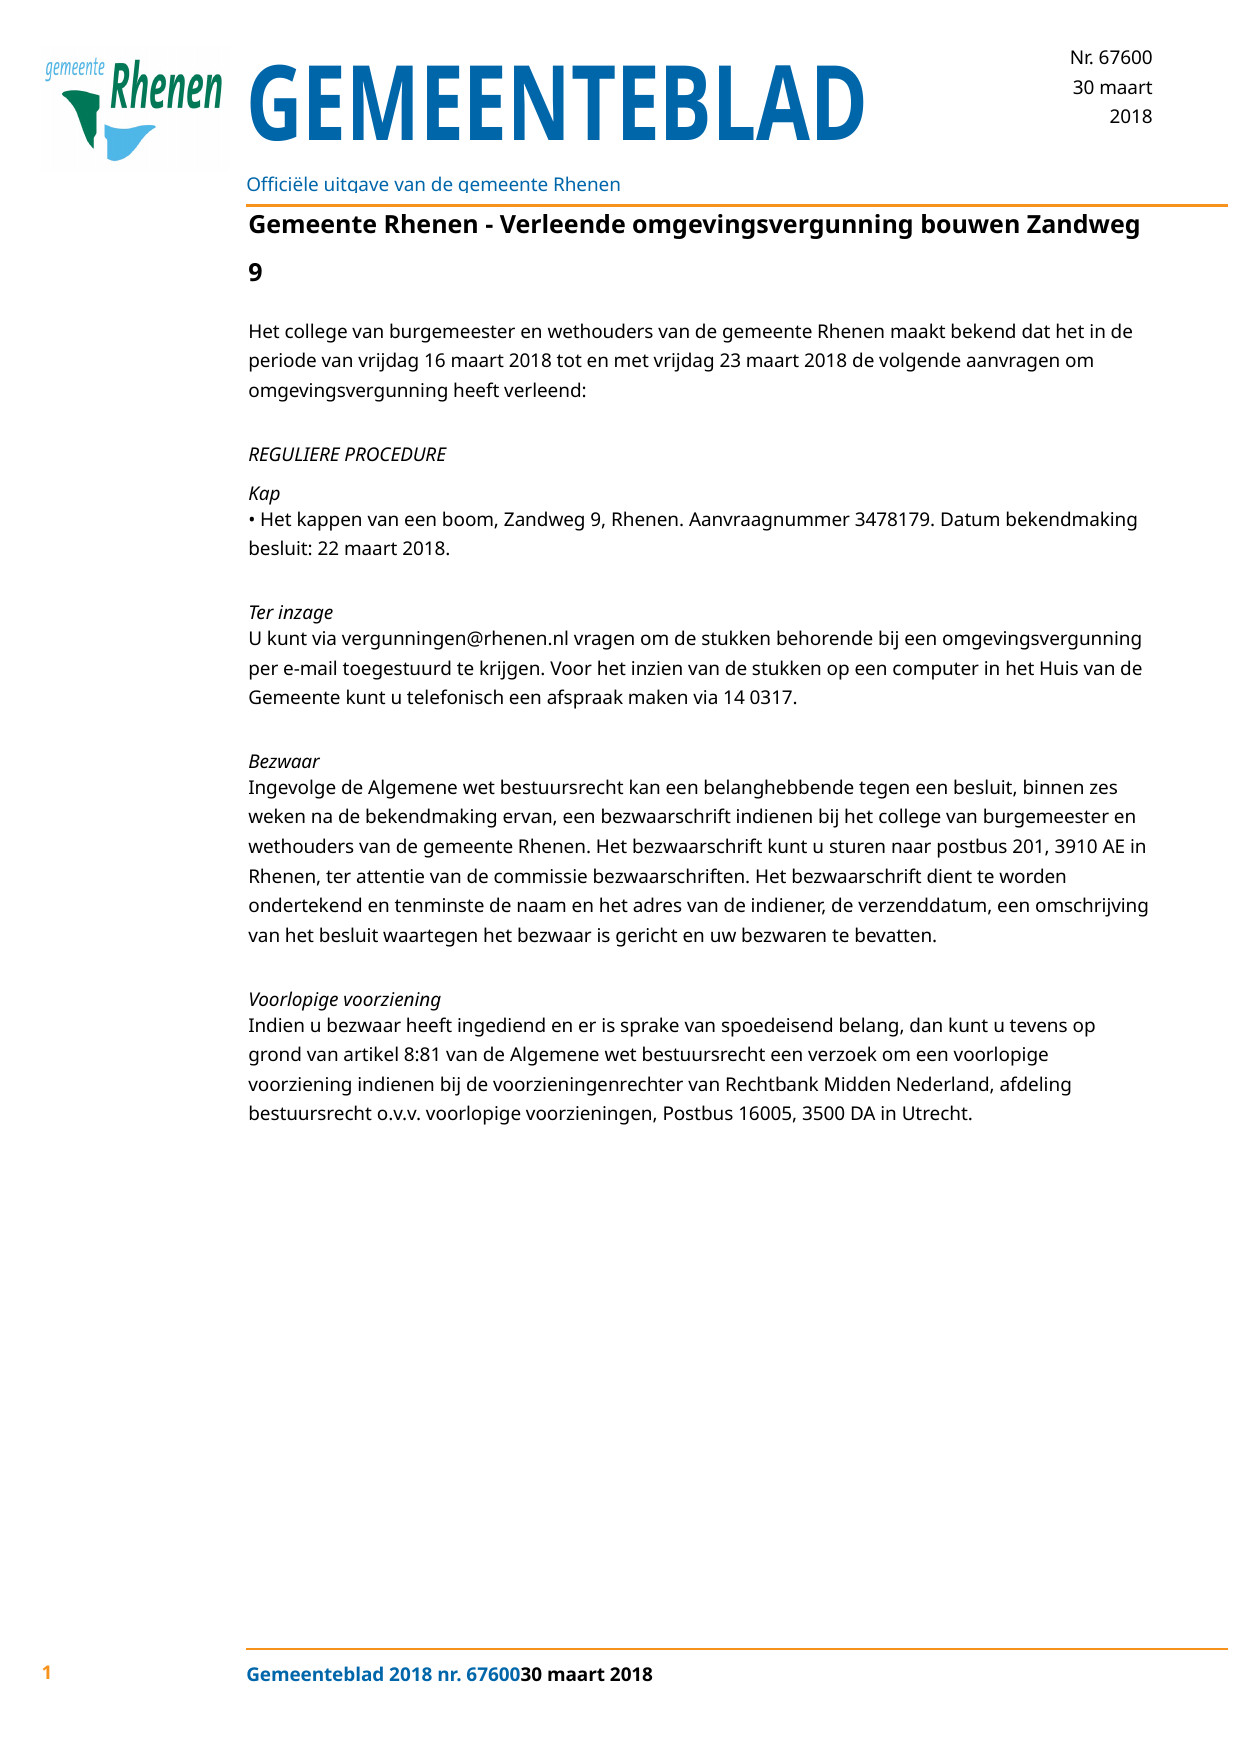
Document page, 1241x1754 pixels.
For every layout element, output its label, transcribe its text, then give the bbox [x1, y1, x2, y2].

text Voorlopige voorziening [248, 986, 1152, 1012]
text U kunt via vergunningen@rhenen.nl vragen om de stukken behorende bij een omgevingsvergunning per e-mail toegestuurd te krijgen. Voor het inzien van de stukken op een computer in het Huis van de Gemeente kunt u telefonisch een afspraak maken via 14 0317. [248, 625, 1152, 710]
picture [41, 47, 231, 172]
text Ingevolge de Algemene wet bestuursrecht kan een belanghebbende tegen een besluit, binnen zes weken na de bekendmaking ervan, een bezwaarschrift indienen bij het college van burgemeester en wethouders van de gemeente Rhenen. Het bezwaarschrift kunt u sturen naar postbus 201, 3910 AE in Rhenen, ter attentie van de commissie bezwaarschriften. Het bezwaarschrift dient te worden ondertekend en tenminste de naam en het adres van de indiener, de verzenddatum, een omschrijving van het besluit waartegen het bezwaar is gericht en uw bezwaren te bevatten. [248, 774, 1152, 948]
text Gemeente Rhenen - Verleende omgevingsvergunning bouwen Zandweg 9 [248, 207, 1152, 288]
text Indien u bezwaar heeft ingediend en er is sprake van spoedeisend belang, dan kunt u tevens op grond van artikel 8:81 van de Algemene wet bestuursrecht een verzoek om een voorlopige voorziening indienen bij de voorzieningenrechter van Rechtbank Midden Nederland, afdeling bestuursrecht o.v.v. voorlopige voorzieningen, Postbus 16005, 3500 DA in Utrecht. [248, 1012, 1152, 1126]
text Kap [248, 480, 1152, 506]
text • Het kappen van een boom, Zandweg 9, Rhenen. Aanvraagnummer 3478179. Datum bekendmaking besluit: 22 maart 2018. [248, 506, 1152, 561]
text Ter inzage [248, 599, 1152, 625]
text Bezwaar [248, 748, 1152, 774]
text REGULIERE PROCEDURE [248, 441, 1152, 467]
text Het college van burgemeester en wethouders van de gemeente Rhenen maakt bekend dat het in de periode van vrijdag 16 maart 2018 tot en met vrijdag 23 maart 2018 de volgende aanvragen om omgevingsvergunning heeft verleend: [248, 318, 1152, 403]
